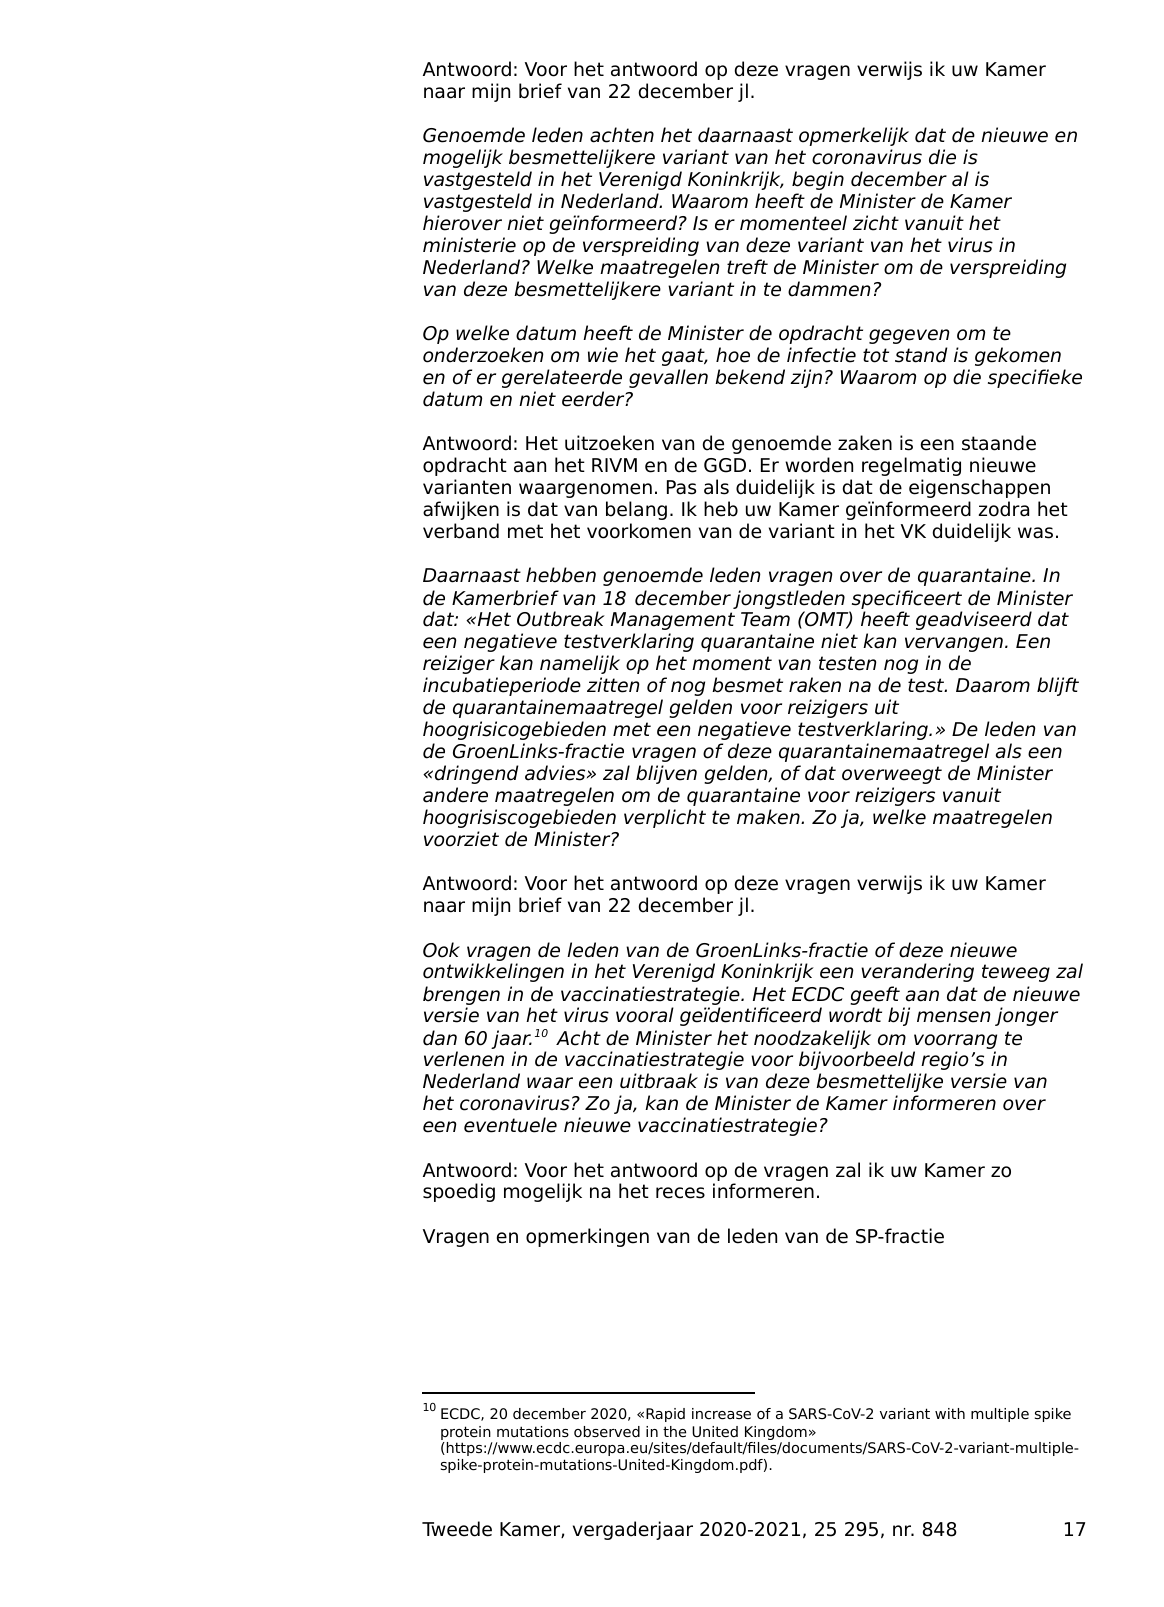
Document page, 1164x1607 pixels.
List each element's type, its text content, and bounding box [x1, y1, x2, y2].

text Antwoord: Het uitzoeken van de genoemde zaken is een staande opdracht aan het RIVM en de GGD. Er worden regelmatig nieuwe varianten waargenomen. Pas als duidelijk is dat de eigenschappen afwijken is dat van belang. Ik heb uw Kamer geïnformeerd zodra het verband met het voorkomen van de variant in het VK duidelijk was. [422, 433, 1087, 543]
text Genoemde leden achten het daarnaast opmerkelijk dat de nieuwe en mogelijk besmettelijkere variant van het coronavirus die is vastgesteld in het Verenigd Koninkrijk, begin december al is vastgesteld in Nederland. Waarom heeft de Minister de Kamer hierover niet geïnformeerd? Is er momenteel zicht vanuit het ministerie op de verspreiding van deze variant van het virus in Nederland? Welke maatregelen treft de Minister om de verspreiding van deze besmettelijkere variant in te dammen? [422, 125, 1087, 301]
text Antwoord: Voor het antwoord op deze vragen verwijs ik uw Kamer naar mijn brief van 22 december jl. [422, 873, 1087, 917]
text Antwoord: Voor het antwoord op deze vragen verwijs ik uw Kamer naar mijn brief van 22 december jl. [422, 59, 1087, 103]
text Vragen en opmerkingen van de leden van de SP-fractie [422, 1226, 1087, 1248]
text Antwoord: Voor het antwoord op de vragen zal ik uw Kamer zo spoedig mogelijk na het reces informeren. [422, 1159, 1087, 1203]
text Op welke datum heeft de Minister de opdracht gegeven om te onderzoeken om wie het gaat, hoe de infectie tot stand is gekomen en of er gerelateerde gevallen bekend zijn? Waarom op die specifieke datum en niet eerder? [422, 323, 1087, 411]
text ECDC, 20 december 2020, «Rapid increase of a SARS-CoV-2 variant with multiple spike protein mutations observed in the United Kingdom» (https://www.ecdc.europa.eu/sites/default/files/documents/SARS-CoV-2-variant-multiple-spike-protein-mutations-United-Kingdom.pdf). [422, 1402, 1087, 1474]
text Ook vragen de leden van de GroenLinks-fractie of deze nieuwe ontwikkelingen in het Verenigd Koninkrijk een verandering teweeg zal brengen in de vaccinatiestrategie. Het ECDC geeft aan dat de nieuwe versie van het virus vooral geïdentificeerd wordt bij mensen jonger dan 60 jaar. Acht de Minister het noodzakelijk om voorrang te verlenen in de vaccinatiestrategie voor bijvoorbeeld regio’s in Nederland waar een uitbraak is van deze besmettelijke versie van het coronavirus? Zo ja, kan de Minister de Kamer informeren over een eventuele nieuwe vaccinatiestrategie? [422, 939, 1087, 1137]
text Daarnaast hebben genoemde leden vragen over de quarantaine. In de Kamerbrief van 18 december jongstleden specificeert de Minister dat: «Het Outbreak Management Team (OMT) heeft geadviseerd dat een negatieve testverklaring quarantaine niet kan vervangen. Een reiziger kan namelijk op het moment van testen nog in de incubatieperiode zitten of nog besmet raken na de test. Daarom blijft de quarantainemaatregel gelden voor reizigers uit hoogrisicogebieden met een negatieve testverklaring.» De leden van de GroenLinks-fractie vragen of deze quarantainemaatregel als een «dringend advies» zal blijven gelden, of dat overweegt de Minister andere maatregelen om de quarantaine voor reizigers vanuit hoogrisiscogebieden verplicht te maken. Zo ja, welke maatregelen voorziet de Minister? [422, 565, 1087, 851]
